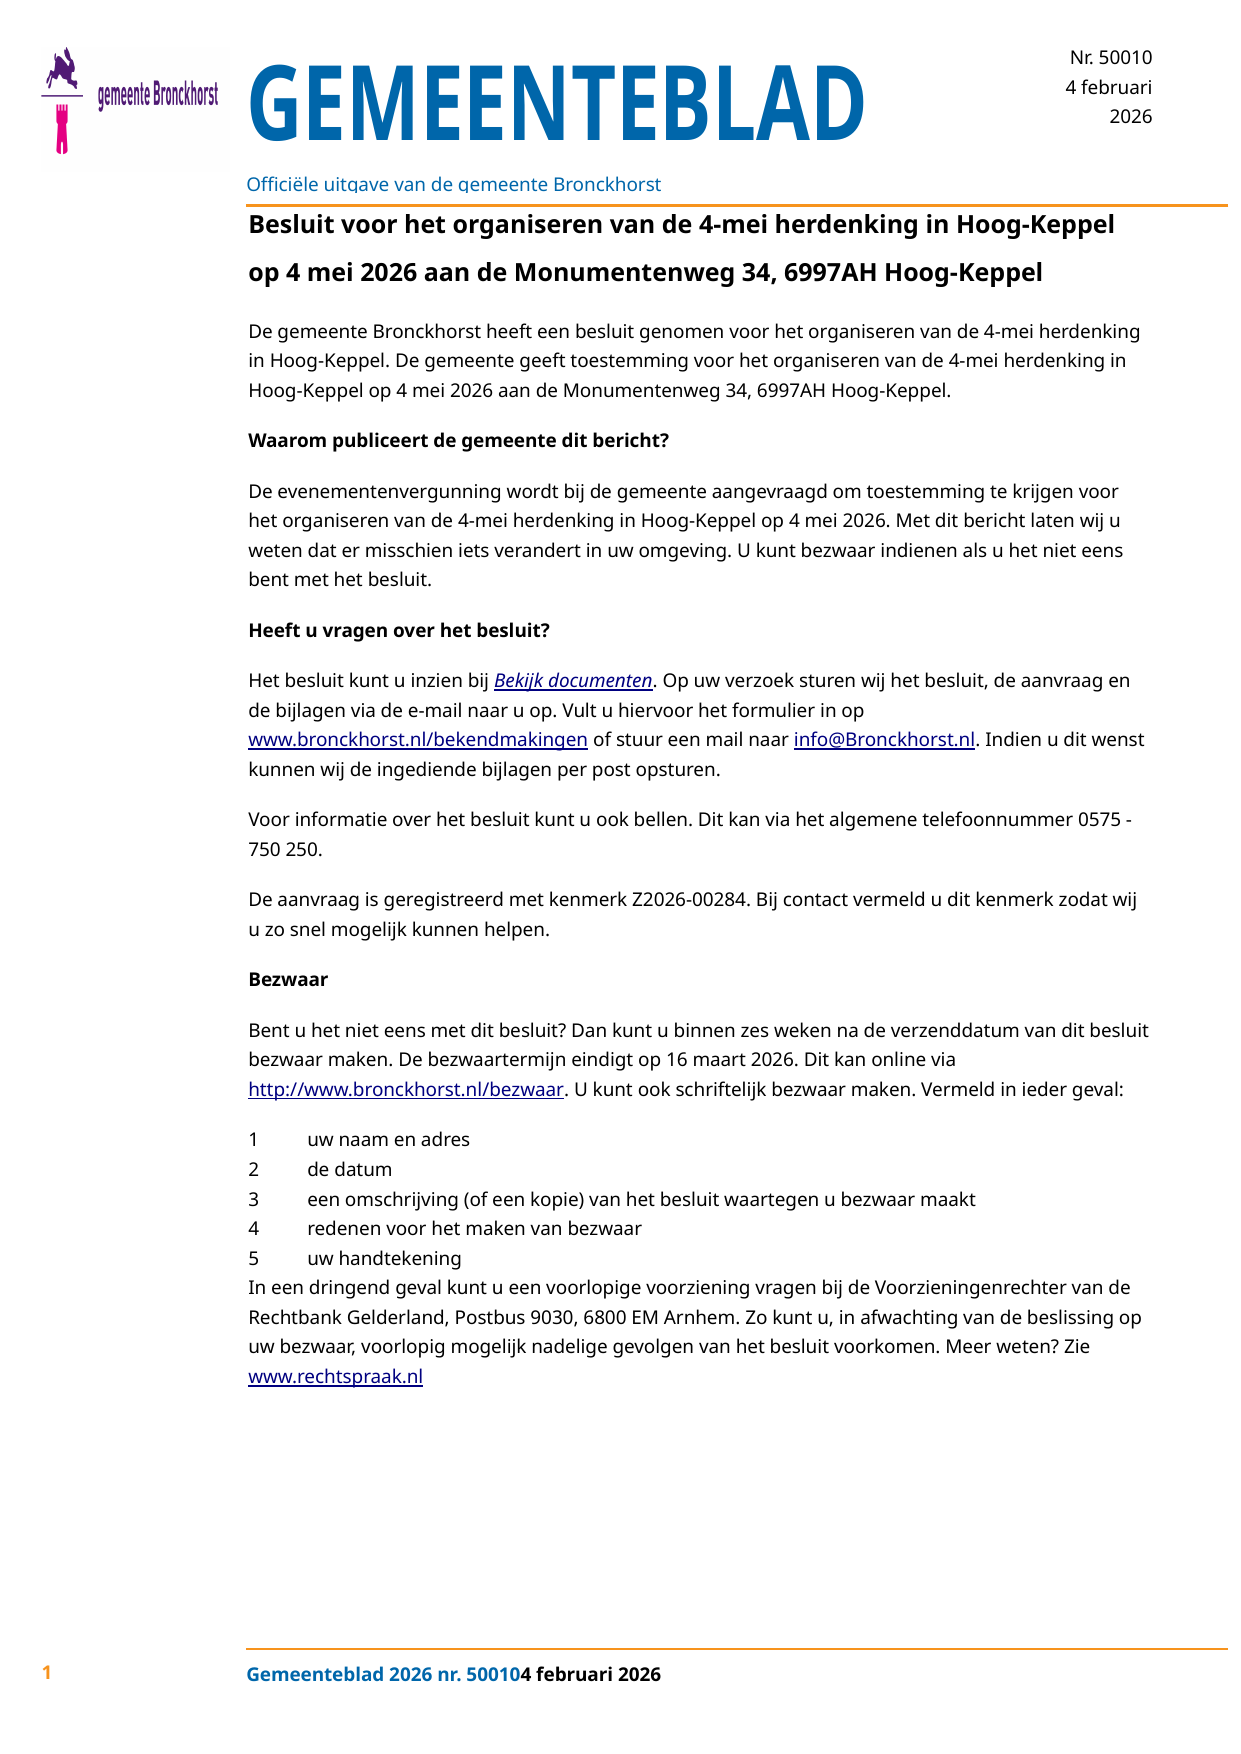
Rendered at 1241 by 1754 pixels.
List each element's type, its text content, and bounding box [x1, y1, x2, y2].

text De evenementenvergunning wordt bij de gemeente aangevraagd om toestemming te krijgen voor het organiseren van de 4-mei herdenking in Hoog-Keppel op 4 mei 2026. Met dit bericht laten wij u weten dat er misschien iets verandert in uw omgeving. U kunt bezwaar indienen als u het niet eens bent met het besluit. [248, 478, 1152, 592]
text De aanvraag is geregistreerd met kenmerk Z2026-00284. Bij contact vermeld u dit kenmerk zodat wij u zo snel mogelijk kunnen helpen. [248, 887, 1152, 942]
text De gemeente Bronckhorst heeft een besluit genomen voor het organiseren van de 4-mei herdenking in Hoog-Keppel. De gemeente geeft toestemming voor het organiseren van de 4-mei herdenking in Hoog-Keppel op 4 mei 2026 aan de Monumentenweg 34, 6997AH Hoog-Keppel. [248, 318, 1152, 403]
text Voor informatie over het besluit kunt u ook bellen. Dit kan via het algemene telefoonnummer 0575 - 750 250. [248, 807, 1152, 862]
list uw handtekening [248, 1245, 1152, 1271]
list uw naam en adres [248, 1127, 1152, 1152]
text Heeft u vragen over het besluit? [248, 617, 1152, 643]
list de datum [248, 1156, 1152, 1182]
text Bezwaar [248, 967, 1152, 992]
text In een dringend geval kunt u een voorlopige voorziening vragen bij de Voorzieningenrechter van de Rechtbank Gelderland, Postbus 9030, 6800 EM Arnhem. Zo kunt u, in afwachting van de beslissing op uw bezwaar, voorlopig mogelijk nadelige gevolgen van het besluit voorkomen. Meer weten? Zie www.rechtspraak.nl [248, 1274, 1152, 1389]
picture [41, 47, 231, 172]
text Bent u het niet eens met dit besluit? Dan kunt u binnen zes weken na de verzenddatum van dit besluit bezwaar maken. De bezwaartermijn eindigt op 16 maart 2026. Dit kan online via http://www.bronckhorst.nl/bezwaar. U kunt ook schriftelijk bezwaar maken. Vermeld in ieder geval: [248, 1017, 1152, 1102]
text Het besluit kunt u inzien bij Bekijk documenten. Op uw verzoek sturen wij het besluit, de aanvraag en de bijlagen via de e-mail naar u op. Vult u hiervoor het formulier in op www.bronckhorst.nl/bekendmakingen of stuur een mail naar info@Bronckhorst.nl. Indien u dit wenst kunnen wij de ingediende bijlagen per post opsturen. [248, 667, 1152, 782]
text Besluit voor het organiseren van de 4-mei herdenking in Hoog-Keppel op 4 mei 2026 aan de Monumentenweg 34, 6997AH Hoog-Keppel [248, 207, 1152, 288]
list redenen voor het maken van bezwaar [248, 1215, 1152, 1241]
text Waarom publiceert de gemeente dit bericht? [248, 427, 1152, 453]
list een omschrijving (of een kopie) van het besluit waartegen u bezwaar maakt [248, 1186, 1152, 1212]
